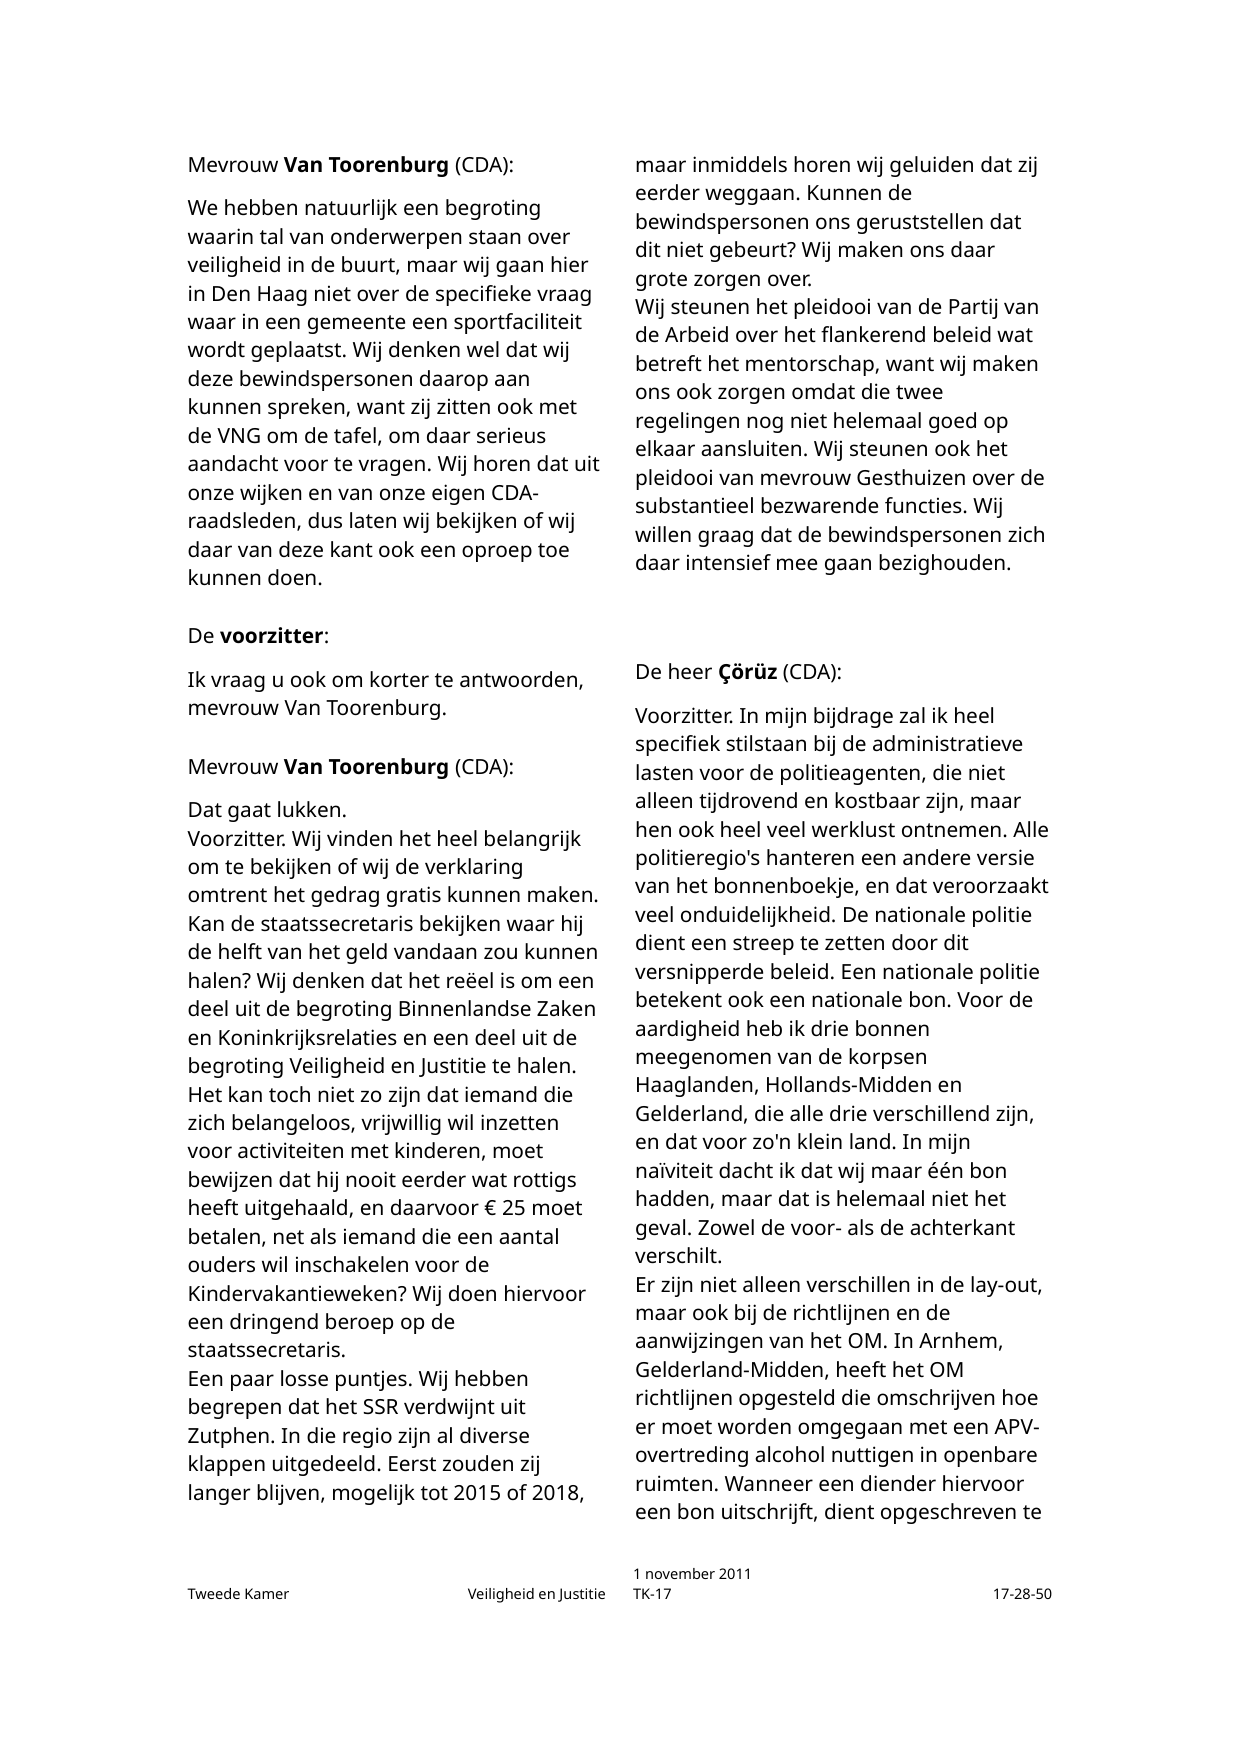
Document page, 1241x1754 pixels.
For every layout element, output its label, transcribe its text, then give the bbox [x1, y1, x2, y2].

text  [635, 607, 1053, 635]
text Wij steunen het pleidooi van de Partij van de Arbeid over het flankerend beleid wat betreft het mentorschap, want wij maken ons ook zorgen omdat die twee regelingen nog niet helemaal goed op elkaar aansluiten. Wij steunen ook het pleidooi van mevrouw Gesthuizen over de substantieel bezwarende functies. Wij willen graag dat de bewindspersonen zich daar intensief mee gaan bezighouden. [635, 292, 1053, 577]
text Mevrouw Van Toorenburg (CDA): [187, 752, 605, 780]
text Er zijn niet alleen verschillen in de lay-out, maar ook bij de richtlijnen en de aanwijzingen van het OM. In Arnhem, Gelderland-Midden, heeft het OM richtlijnen opgesteld die omschrijven hoe er moet worden omgegaan met een APV-overtreding alcohol nuttigen in openbare ruimten. Wanneer een diender hiervoor een bon uitschrijft, dient opgeschreven te [635, 1270, 1053, 1526]
text Dat gaat lukken. [187, 795, 605, 824]
text We hebben natuurlijk een begroting waarin tal van onderwerpen staan over veiligheid in de buurt, maar wij gaan hier in Den Haag niet over de specifieke vraag waar in een gemeente een sportfaciliteit wordt geplaatst. Wij denken wel dat wij deze bewindspersonen daarop aan kunnen spreken, want zij zitten ook met de VNG om de tafel, om daar serieus aandacht voor te vragen. Wij horen dat uit onze wijken en van onze eigen CDA-raadsleden, dus laten wij bekijken of wij daar van deze kant ook een oproep toe kunnen doen. [187, 193, 605, 592]
text De voorzitter: [187, 622, 605, 650]
text Mevrouw Van Toorenburg (CDA): [187, 150, 605, 178]
text Voorzitter. Wij vinden het heel belangrijk om te bekijken of wij de verklaring omtrent het gedrag gratis kunnen maken. Kan de staatssecretaris bekijken waar hij de helft van het geld vandaan zou kunnen halen? Wij denken dat het reëel is om een deel uit de begroting Binnenlandse Zaken en Koninkrijksrelaties en een deel uit de begroting Veiligheid en Justitie te halen. Het kan toch niet zo zijn dat iemand die zich belangeloos, vrijwillig wil inzetten voor activiteiten met kinderen, moet bewijzen dat hij nooit eerder wat rottigs heeft uitgehaald, en daarvoor € 25 moet betalen, net als iemand die een aantal ouders wil inschakelen voor de Kindervakantieweken? Wij doen hiervoor een dringend beroep op de staatssecretaris. [187, 824, 605, 1364]
text Een paar losse puntjes. Wij hebben begrepen dat het SSR verdwijnt uit Zutphen. In die regio zijn al diverse klappen uitgedeeld. Eerst zouden zij langer blijven, mogelijk tot 2015 of 2018, [187, 1364, 605, 1506]
text Ik vraag u ook om korter te antwoorden, mevrouw Van Toorenburg. [187, 665, 605, 722]
text De heer Çörüz (CDA): [635, 657, 1053, 686]
text Voorzitter. In mijn bijdrage zal ik heel specifiek stilstaan bij de administratieve lasten voor de politieagenten, die niet alleen tijdrovend en kostbaar zijn, maar hen ook heel veel werklust ontnemen. Alle politieregio's hanteren een andere versie van het bonnenboekje, en dat veroorzaakt veel onduidelijkheid. De nationale politie dient een streep te zetten door dit versnipperde beleid. Een nationale politie betekent ook een nationale bon. Voor de aardigheid heb ik drie bonnen meegenomen van de korpsen Haaglanden, Hollands-Midden en Gelderland, die alle drie verschillend zijn, en dat voor zo'n klein land. In mijn naïviteit dacht ik dat wij maar één bon hadden, maar dat is helemaal niet het geval. Zowel de voor- als de achterkant verschilt. [635, 701, 1053, 1270]
text maar inmiddels horen wij geluiden dat zij eerder weggaan. Kunnen de bewindspersonen ons geruststellen dat dit niet gebeurt? Wij maken ons daar grote zorgen over. [635, 150, 1053, 292]
